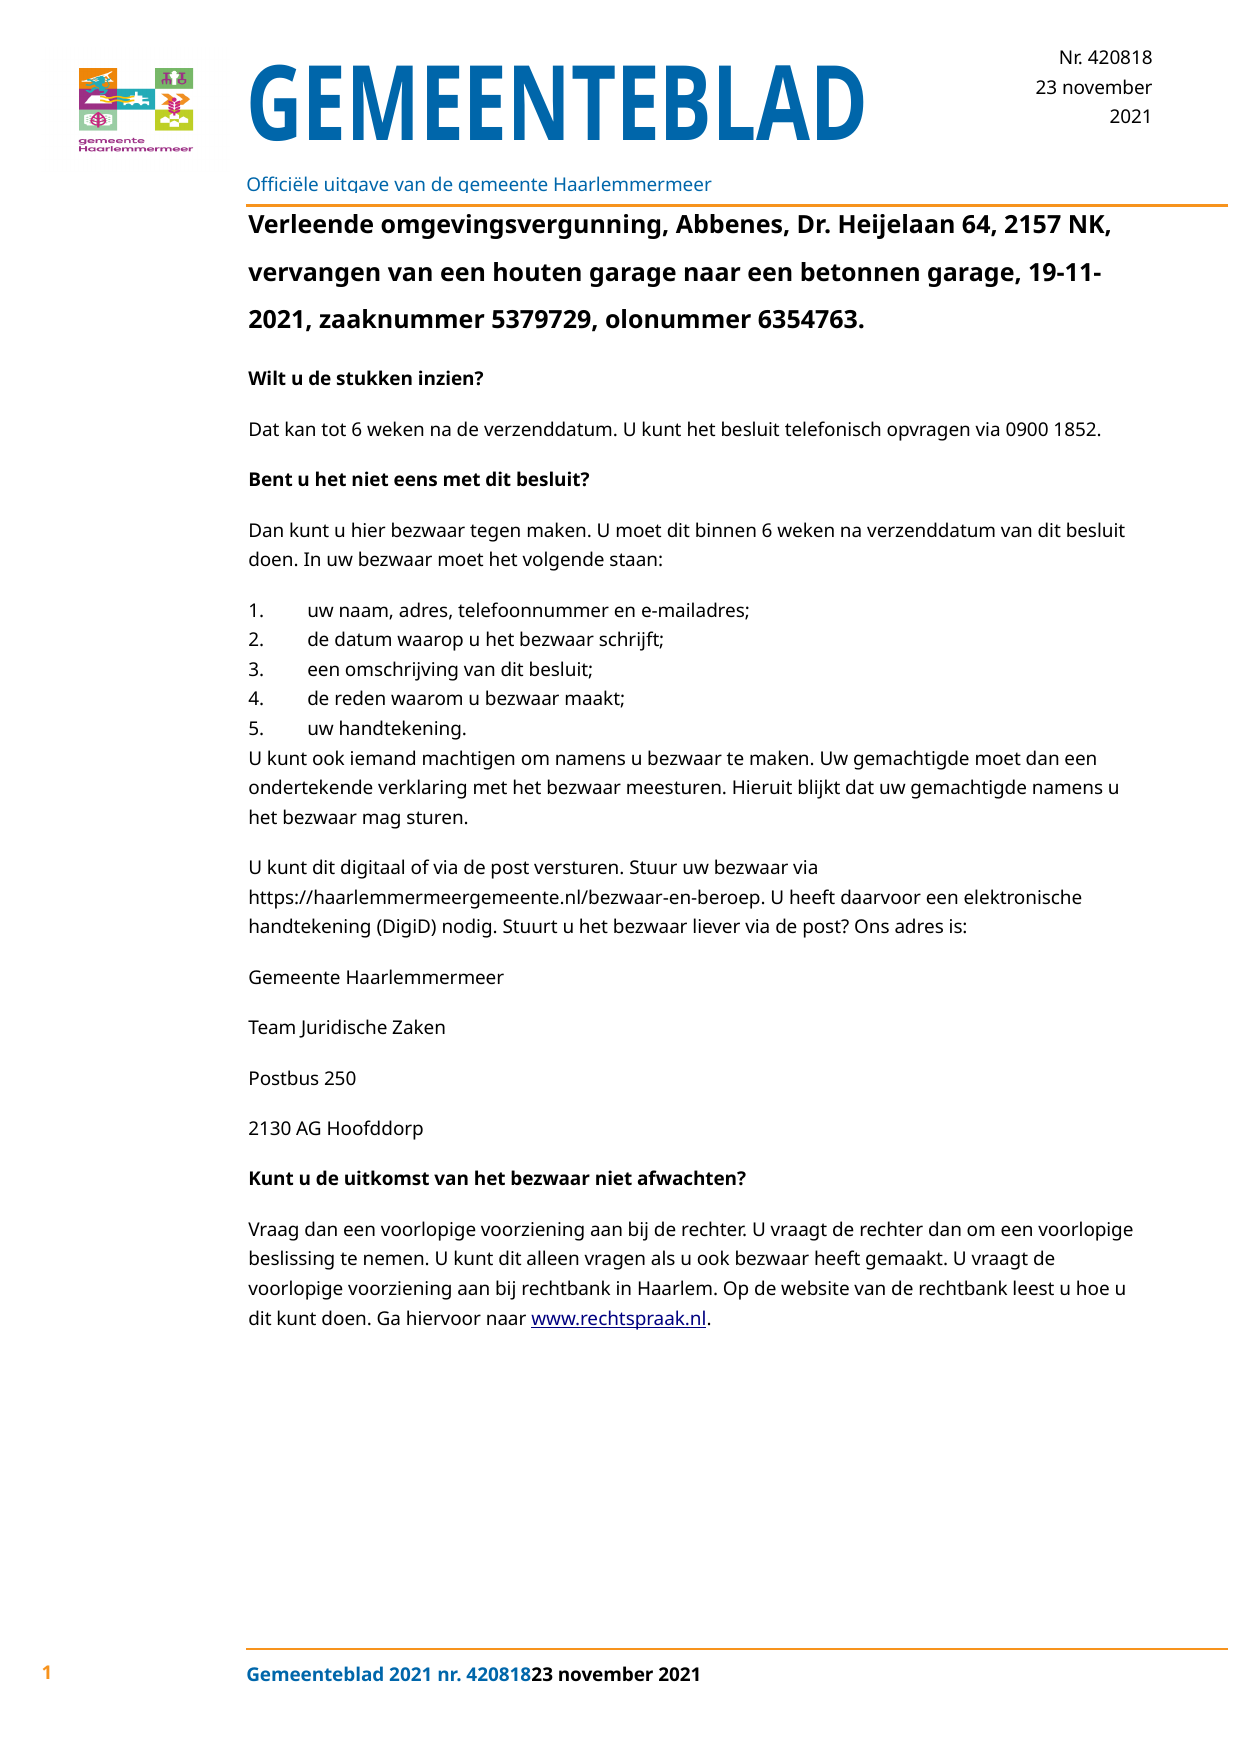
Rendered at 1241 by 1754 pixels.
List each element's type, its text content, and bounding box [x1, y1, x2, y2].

text Team Juridische Zaken [248, 1014, 1152, 1040]
text Verleende omgevingsvergunning, Abbenes, Dr. Heijelaan 64, 2157 NK, vervangen van een houten garage naar een betonnen garage, 19-11-2021, zaaknummer 5379729, olonummer 6354763. [248, 207, 1152, 336]
picture [41, 47, 231, 172]
text 2130 AG Hoofddorp [248, 1115, 1152, 1141]
text Dan kunt u hier bezwaar tegen maken. U moet dit binnen 6 weken na verzenddatum van dit besluit doen. In uw bezwaar moet het volgende staan: [248, 517, 1152, 572]
text U kunt ook iemand machtigen om namens u bezwaar te maken. Uw gemachtigde moet dan een ondertekende verklaring met het bezwaar meesturen. Hieruit blijkt dat uw gemachtigde namens u het bezwaar mag sturen. [248, 745, 1152, 829]
text Bent u het niet eens met dit besluit? [248, 466, 1152, 492]
text Wilt u de stukken inzien? [248, 366, 1152, 391]
text Vraag dan een voorlopige voorziening aan bij de rechter. U vraagt de rechter dan om een voorlopige beslissing te nemen. U kunt dit alleen vragen als u ook bezwaar heeft gemaakt. U vraagt de voorlopige voorziening aan bij rechtbank in Haarlem. Op de website van de rechtbank leest u hoe u dit kunt doen. Ga hiervoor naar www.rechtspraak.nl. [248, 1216, 1152, 1330]
text Postbus 250 [248, 1065, 1152, 1090]
list de datum waarop u het bezwaar schrijft; [248, 626, 1152, 652]
text Kunt u de uitkomst van het bezwaar niet afwachten? [248, 1166, 1152, 1191]
list de reden waarom u bezwaar maakt; [248, 686, 1152, 711]
text Gemeente Haarlemmermeer [248, 964, 1152, 989]
list uw handtekening. [248, 715, 1152, 741]
list een omschrijving van dit besluit; [248, 656, 1152, 682]
list uw naam, adres, telefoonnummer en e-mailadres; [248, 597, 1152, 622]
text U kunt dit digitaal of via de post versturen. Stuur uw bezwaar via https://haarlemmermeergemeente.nl/bezwaar-en-beroep. U heeft daarvoor een elektronische handtekening (DigiD) nodig. Stuurt u het bezwaar liever via de post? Ons adres is: [248, 854, 1152, 939]
text Dat kan tot 6 weken na de verzenddatum. U kunt het besluit telefonisch opvragen via 0900 1852. [248, 416, 1152, 442]
